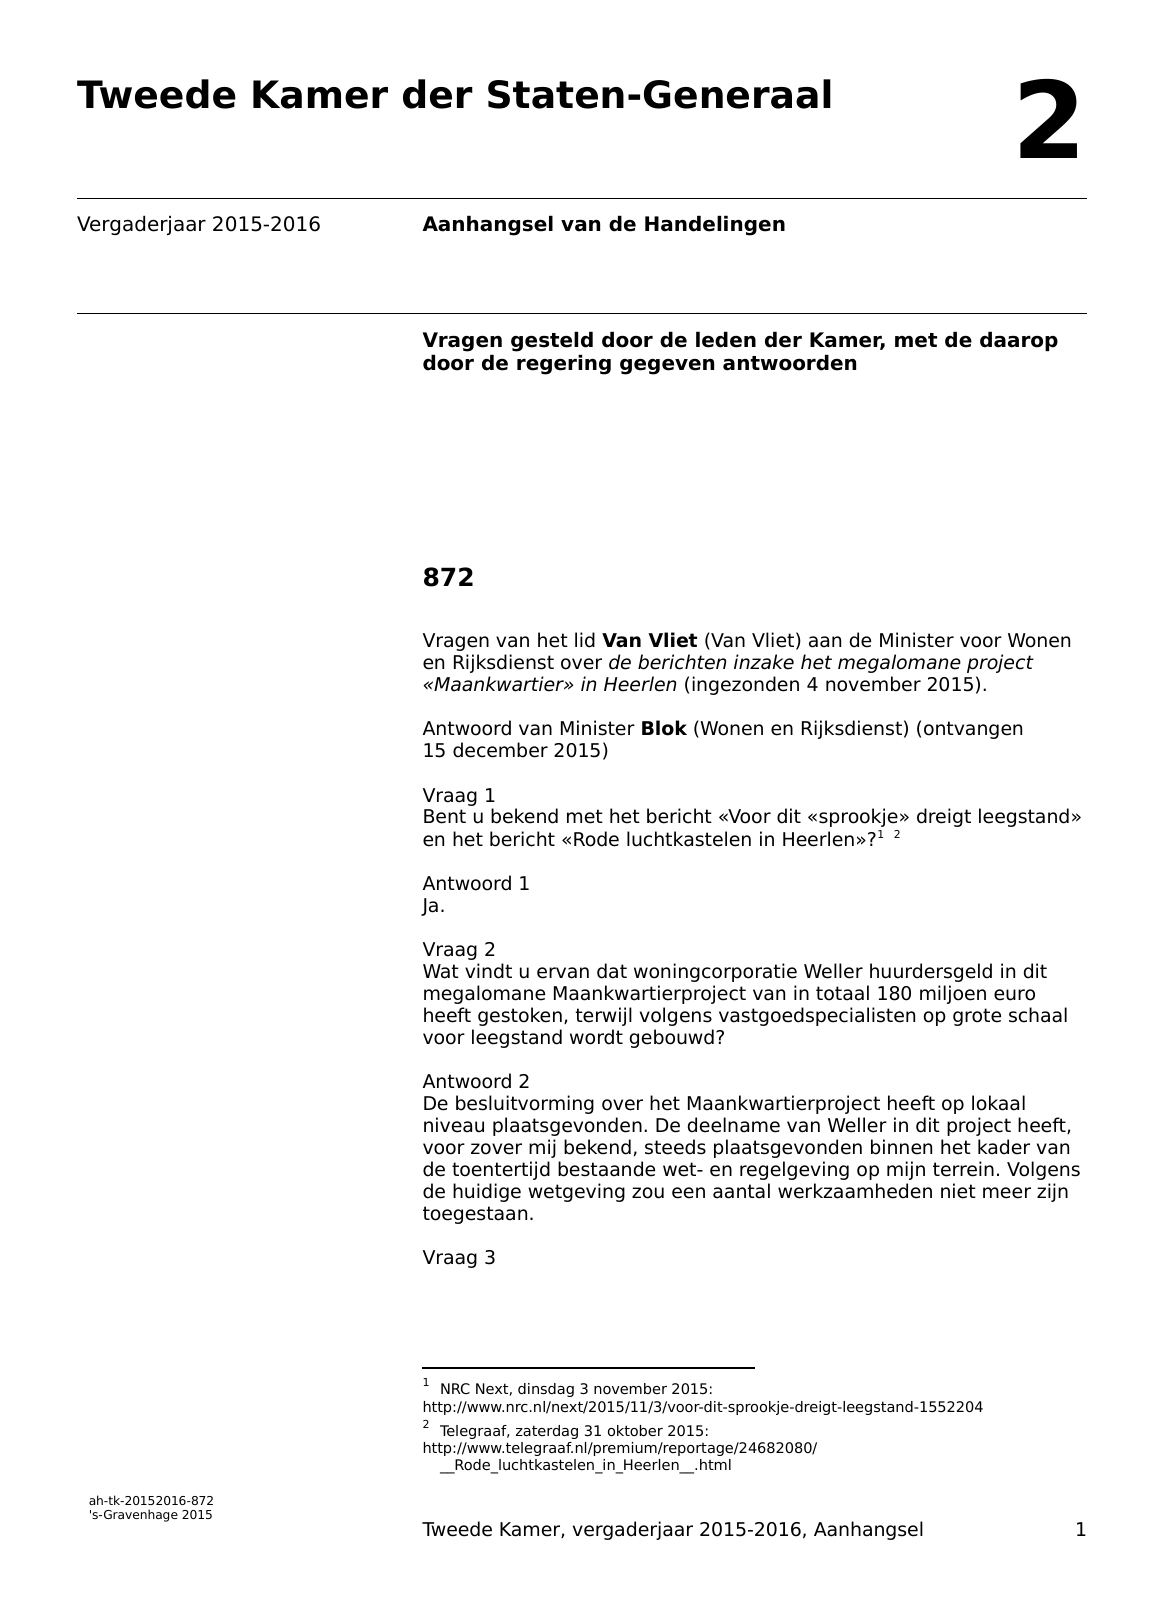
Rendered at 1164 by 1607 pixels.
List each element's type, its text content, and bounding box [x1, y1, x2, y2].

text Vraag 3 [422, 1247, 1087, 1269]
text NRC Next, dinsdag 3 november 2015: [422, 1377, 1087, 1399]
text Vraag 2 [422, 939, 1087, 961]
text Vragen van het lid Van Vliet (Van Vliet) aan de Minister voor Wonen en Rijksdienst over de berichten inzake het megalomane project «Maankwartier» in Heerlen (ingezonden 4 november 2015). [422, 630, 1087, 696]
text Bent u bekend met het bericht «Voor dit «sprookje» dreigt leegstand» en het bericht «Rode luchtkastelen in Heerlen»? [422, 806, 1087, 850]
text http://www.telegraaf.nl/premium/reportage/24682080/__Rode_luchtkastelen_in_Heerlen__.html [422, 1441, 1087, 1474]
table_header 2 [886, 59, 1087, 198]
table_cell Vergaderjaar 2015-2016 [77, 199, 422, 313]
table_cell Aanhangsel van de Handelingen [422, 199, 1087, 313]
text Vraag 1 [422, 784, 1087, 806]
table_header Tweede Kamer der Staten-Generaal [77, 59, 886, 198]
text 872 [422, 563, 1087, 592]
text Wat vindt u ervan dat woningcorporatie Weller huurdersgeld in dit megalomane Maankwartierproject van in totaal 180 miljoen euro heeft gestoken, terwijl volgens vastgoedspecialisten op grote schaal voor leegstand wordt gebouwd? [422, 961, 1087, 1049]
text ah-tk-20152016-872 [88, 1494, 323, 1508]
text Antwoord van Minister Blok (Wonen en Rijksdienst) (ontvangen 15 december 2015) [422, 718, 1087, 762]
text http://www.nrc.nl/next/2015/11/3/voor-dit-sprookje-dreigt-leegstand-1552204 [422, 1399, 1087, 1416]
text De besluitvorming over het Maankwartierproject heeft op lokaal niveau plaatsgevonden. De deelname van Weller in dit project heeft, voor zover mij bekend, steeds plaatsgevonden binnen het kader van de toentertijd bestaande wet- en regelgeving op mijn terrein. Volgens de huidige wetgeving zou een aantal werkzaamheden niet meer zijn toegestaan. [422, 1093, 1087, 1225]
text Ja. [422, 894, 1087, 917]
text Telegraaf, zaterdag 31 oktober 2015: [422, 1418, 1087, 1441]
text 's-Gravenhage 2015 [88, 1508, 323, 1522]
table_cell Vragen gesteld door de leden der Kamer, met de daarop door de regering gegeven antwoorden [422, 314, 1087, 375]
text Antwoord 2 [422, 1071, 1087, 1093]
text Antwoord 1 [422, 873, 1087, 894]
table_cell [77, 314, 422, 375]
